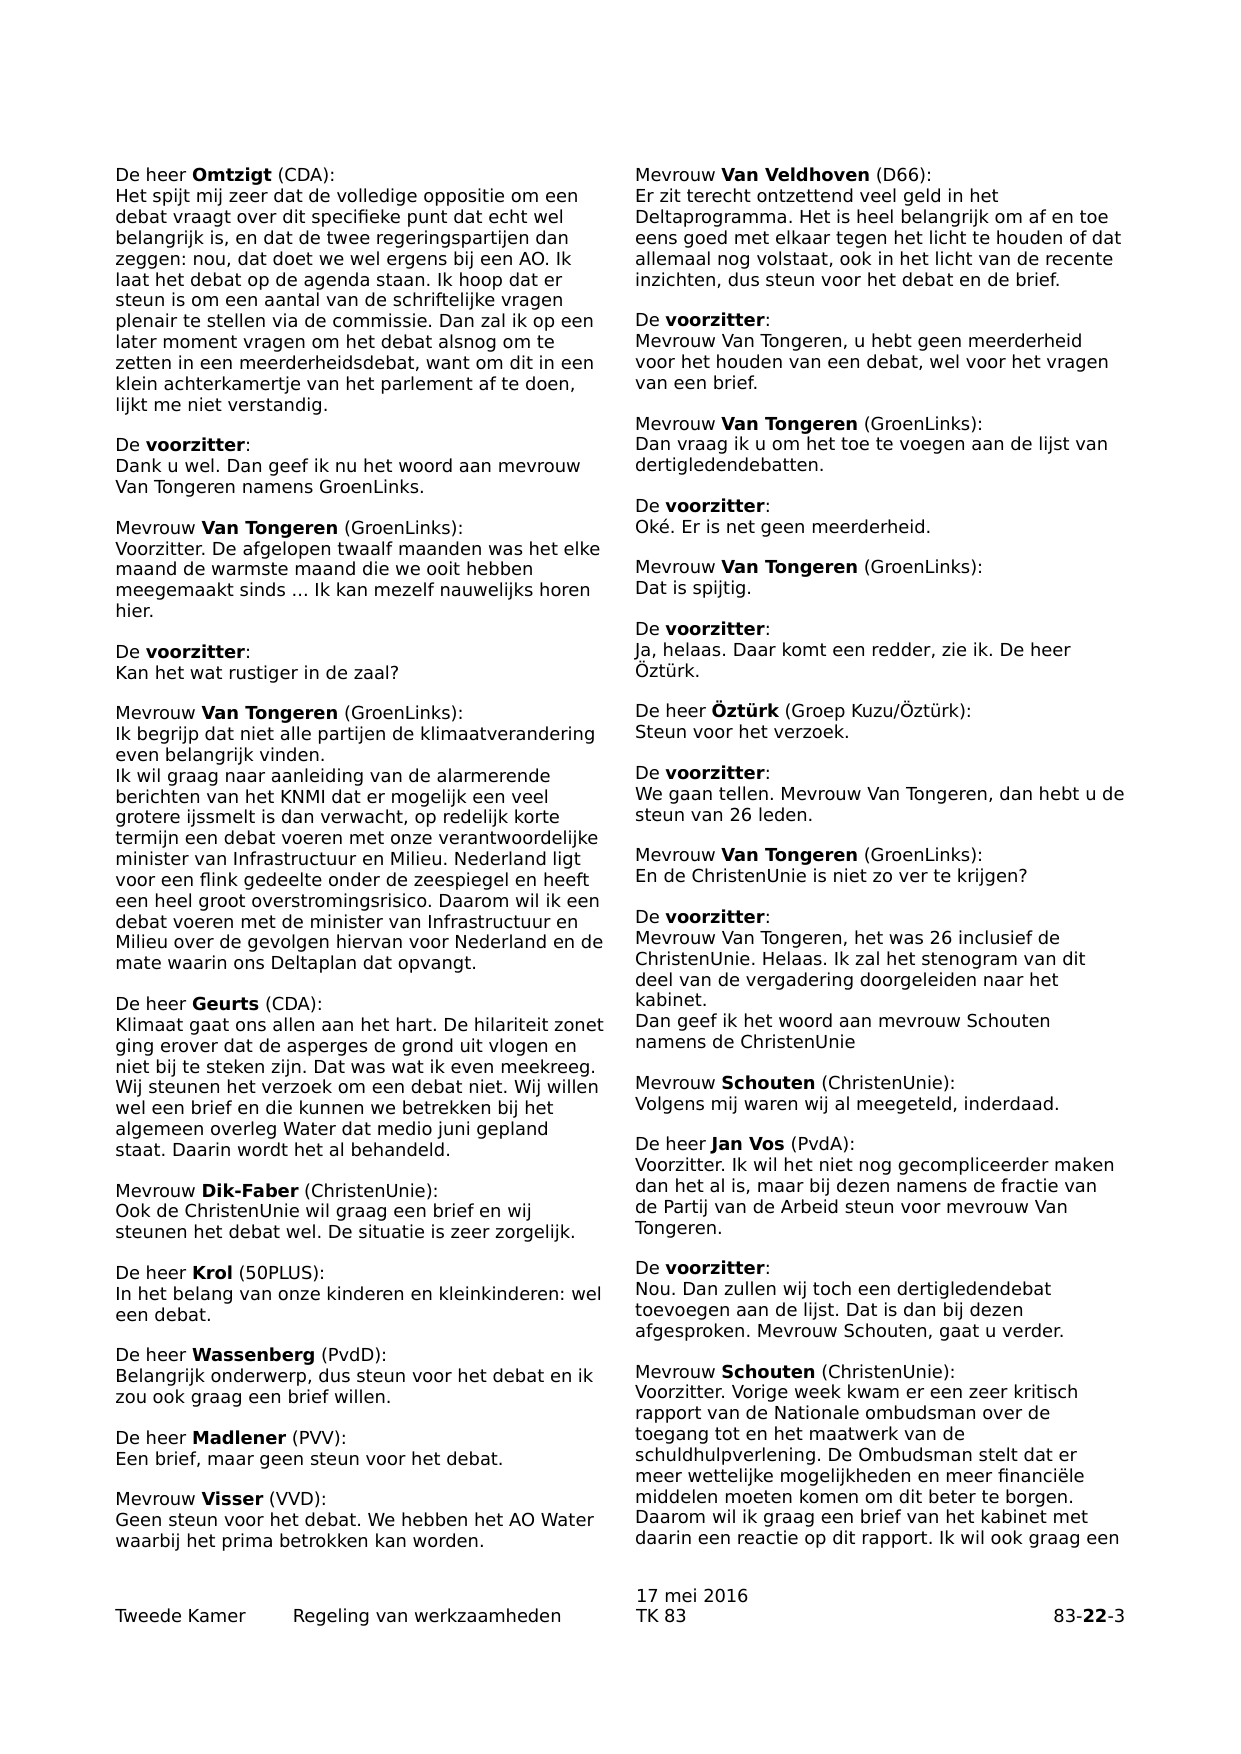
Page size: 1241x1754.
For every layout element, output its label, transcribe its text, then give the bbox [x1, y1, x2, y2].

text Ja, helaas. Daar komt een redder, zie ik. De heer Öztürk. [635, 640, 1125, 681]
text Het spijt mij zeer dat de volledige oppositie om een debat vraagt over dit specifieke punt dat echt wel belangrijk is, en dat de twee regeringspartijen dan zeggen: nou, dat doet we wel ergens bij een AO. Ik laat het debat op de agenda staan. Ik hoop dat er steun is om een aantal van de schriftelijke vragen plenair te stellen via de commissie. Dan zal ik op een later moment vragen om het debat alsnog om te zetten in een meerderheidsdebat, want om dit in een klein achterkamertje van het parlement af te doen, lijkt me niet verstandig. [115, 186, 605, 415]
text Mevrouw Van Tongeren (GroenLinks): [115, 703, 605, 724]
text Mevrouw Schouten (ChristenUnie): [635, 1361, 1125, 1382]
text Mevrouw Van Tongeren (GroenLinks): [635, 845, 1125, 866]
text Mevrouw Van Veldhoven (D66): [635, 165, 1125, 186]
text De voorzitter: [635, 1258, 1125, 1279]
text Klimaat gaat ons allen aan het hart. De hilariteit zonet ging erover dat de asperges de grond uit vlogen en niet bij te steken zijn. Dat was wat ik even meekreeg. Wij steunen het verzoek om een debat niet. Wij willen wel een brief en die kunnen we betrekken bij het algemeen overleg Water dat medio juni gepland staat. Daarin wordt het al behandeld. [115, 1015, 605, 1161]
text De heer Omtzigt (CDA): [115, 165, 605, 186]
text Mevrouw Van Tongeren (GroenLinks): [635, 413, 1125, 434]
text Geen steun voor het debat. We hebben het AO Water waarbij het prima betrokken kan worden. [115, 1510, 605, 1552]
text Voorzitter. De afgelopen twaalf maanden was het elke maand de warmste maand die we ooit hebben meegemaakt sinds ... Ik kan mezelf nauwelijks horen hier. [115, 538, 605, 622]
text De voorzitter: [115, 435, 605, 456]
text Belangrijk onderwerp, dus steun voor het debat en ik zou ook graag een brief willen. [115, 1366, 605, 1408]
text De voorzitter: [115, 642, 605, 662]
text De heer Jan Vos (PvdA): [635, 1134, 1125, 1155]
text En de ChristenUnie is niet zo ver te krijgen? [635, 866, 1125, 887]
text De voorzitter: [635, 763, 1125, 784]
text Mevrouw Visser (VVD): [115, 1489, 605, 1510]
text De voorzitter: [635, 619, 1125, 640]
text Mevrouw Van Tongeren, het was 26 inclusief de ChristenUnie. Helaas. Ik zal het stenogram van dit deel van de vergadering doorgeleiden naar het kabinet. [635, 928, 1125, 1011]
text De voorzitter: [635, 907, 1125, 928]
text Mevrouw Van Tongeren (GroenLinks): [635, 557, 1125, 578]
text De heer Madlener (PVV): [115, 1428, 605, 1448]
text Ook de ChristenUnie wil graag een brief en wij steunen het debat wel. De situatie is zeer zorgelijk. [115, 1201, 605, 1243]
text Voorzitter. Vorige week kwam er een zeer kritisch rapport van de Nationale ombudsman over de toegang tot en het maatwerk van de schuldhulpverlening. De Ombudsman stelt dat er meer wettelijke mogelijkheden en meer financiële middelen moeten komen om dit beter te borgen. Daarom wil ik graag een brief van het kabinet met daarin een reactie op dit rapport. Ik wil ook graag een [635, 1382, 1125, 1549]
text Mevrouw Van Tongeren (GroenLinks): [115, 518, 605, 538]
text Steun voor het verzoek. [635, 722, 1125, 743]
text Kan het wat rustiger in de zaal? [115, 662, 605, 683]
text Mevrouw Van Tongeren, u hebt geen meerderheid voor het houden van een debat, wel voor het vragen van een brief. [635, 331, 1125, 393]
text Mevrouw Dik-Faber (ChristenUnie): [115, 1181, 605, 1201]
text Volgens mij waren wij al meegeteld, inderdaad. [635, 1093, 1125, 1114]
text Dat is spijtig. [635, 578, 1125, 599]
text Een brief, maar geen steun voor het debat. [115, 1448, 605, 1469]
text De heer Wassenberg (PvdD): [115, 1345, 605, 1366]
text Mevrouw Schouten (ChristenUnie): [635, 1073, 1125, 1093]
text Ik begrijp dat niet alle partijen de klimaatverandering even belangrijk vinden. [115, 724, 605, 766]
text Er zit terecht ontzettend veel geld in het Deltaprogramma. Het is heel belangrijk om af en toe eens goed met elkaar tegen het licht te houden of dat allemaal nog volstaat, ook in het licht van de recente inzichten, dus steun voor het debat en de brief. [635, 186, 1125, 290]
text Ik wil graag naar aanleiding van de alarmerende berichten van het KNMI dat er mogelijk een veel grotere ijssmelt is dan verwacht, op redelijk korte termijn een debat voeren met onze verantwoordelijke minister van Infrastructuur en Milieu. Nederland ligt voor een flink gedeelte onder de zeespiegel en heeft een heel groot overstromingsrisico. Daarom wil ik een debat voeren met de minister van Infrastructuur en Milieu over de gevolgen hiervan voor Nederland en de mate waarin ons Deltaplan dat opvangt. [115, 766, 605, 974]
text De voorzitter: [635, 310, 1125, 331]
text Oké. Er is net geen meerderheid. [635, 517, 1125, 537]
text Dan geef ik het woord aan mevrouw Schouten namens de ChristenUnie [635, 1011, 1125, 1053]
text De heer Öztürk (Groep Kuzu/Öztürk): [635, 701, 1125, 722]
text Dan vraag ik u om het toe te voegen aan de lijst van dertigledendebatten. [635, 434, 1125, 476]
text Nou. Dan zullen wij toch een dertigledendebat toevoegen aan de lijst. Dat is dan bij dezen afgesproken. Mevrouw Schouten, gaat u verder. [635, 1279, 1125, 1341]
text Dank u wel. Dan geef ik nu het woord aan mevrouw Van Tongeren namens GroenLinks. [115, 456, 605, 498]
text We gaan tellen. Mevrouw Van Tongeren, dan hebt u de steun van 26 leden. [635, 784, 1125, 825]
text De heer Geurts (CDA): [115, 994, 605, 1015]
text Voorzitter. Ik wil het niet nog gecompliceerder maken dan het al is, maar bij dezen namens de fractie van de Partij van de Arbeid steun voor mevrouw Van Tongeren. [635, 1155, 1125, 1238]
text De heer Krol (50PLUS): [115, 1263, 605, 1284]
text De voorzitter: [635, 496, 1125, 517]
text In het belang van onze kinderen en kleinkinderen: wel een debat. [115, 1284, 605, 1325]
